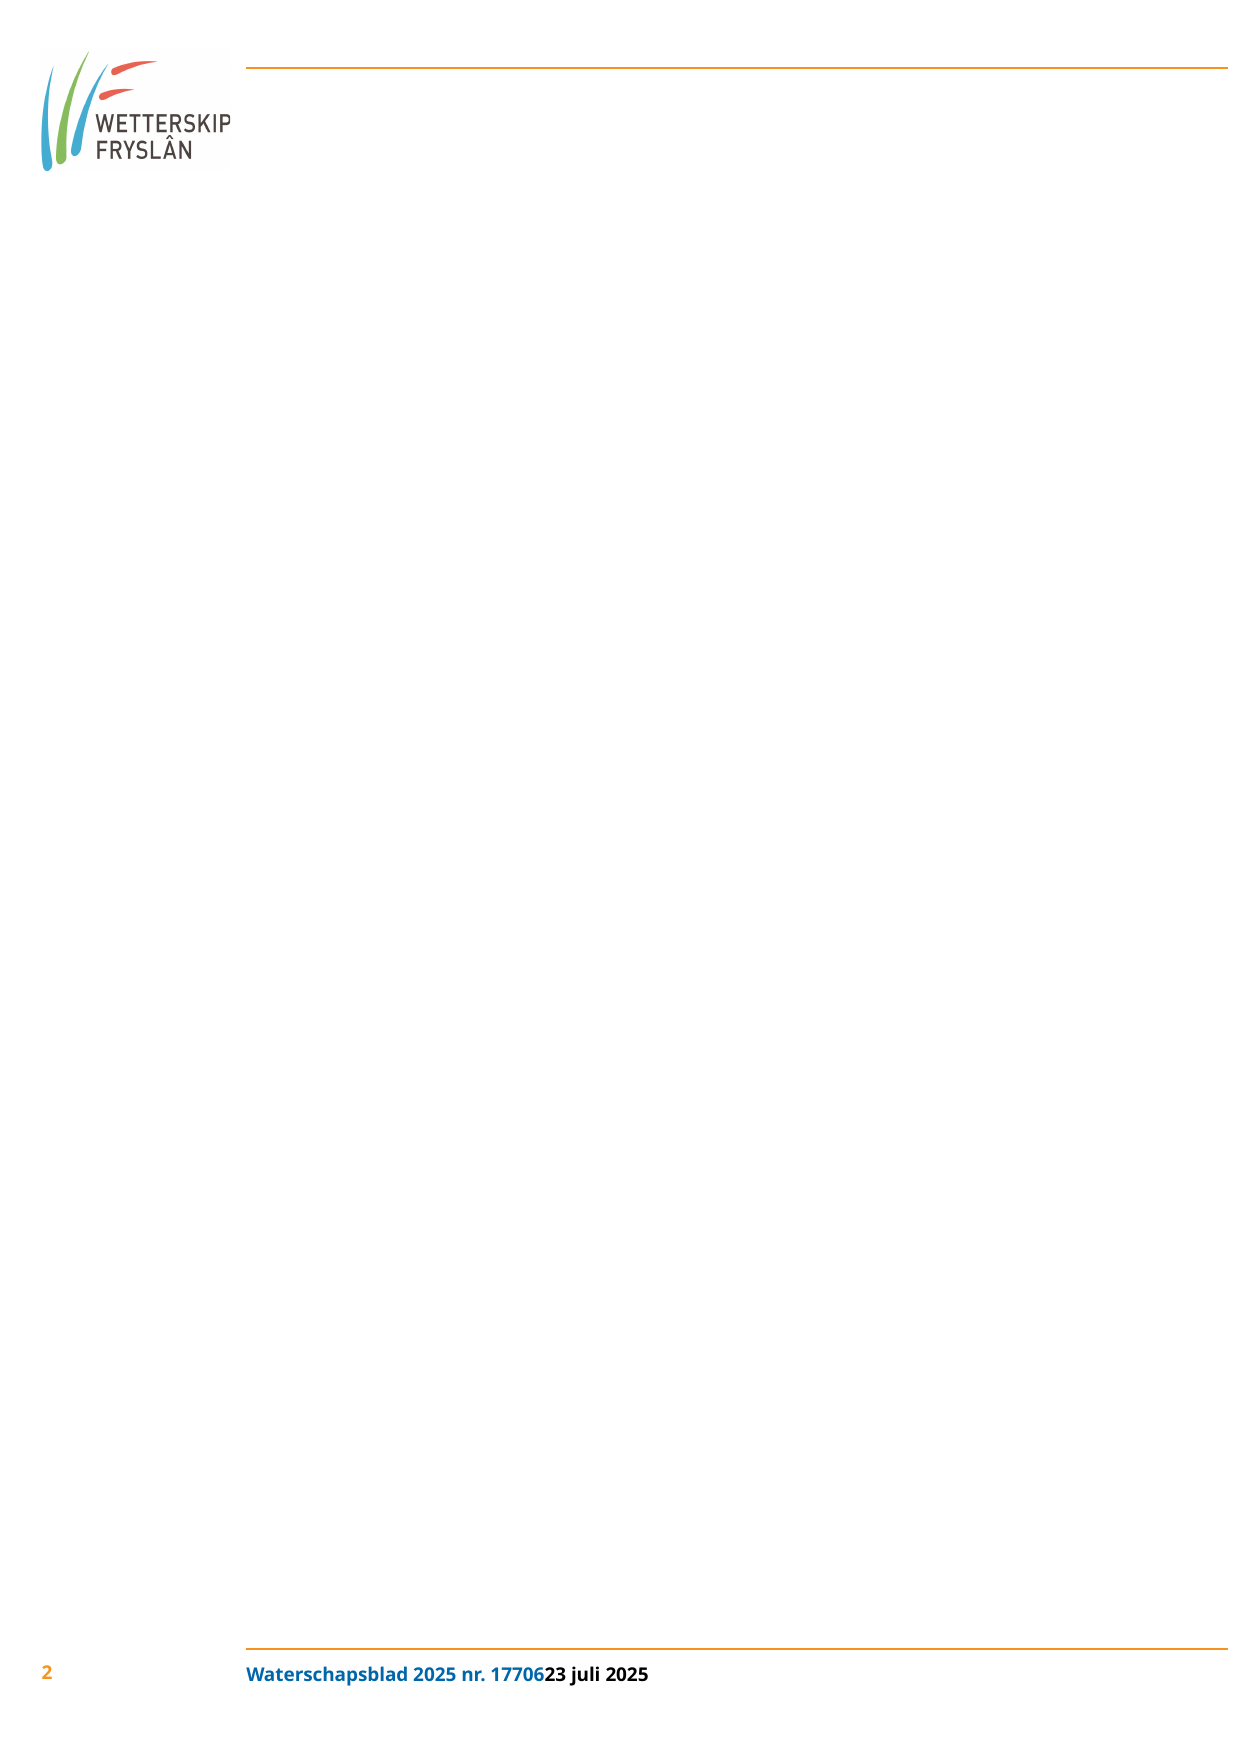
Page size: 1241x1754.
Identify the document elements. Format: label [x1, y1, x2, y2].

picture [41, 47, 231, 172]
